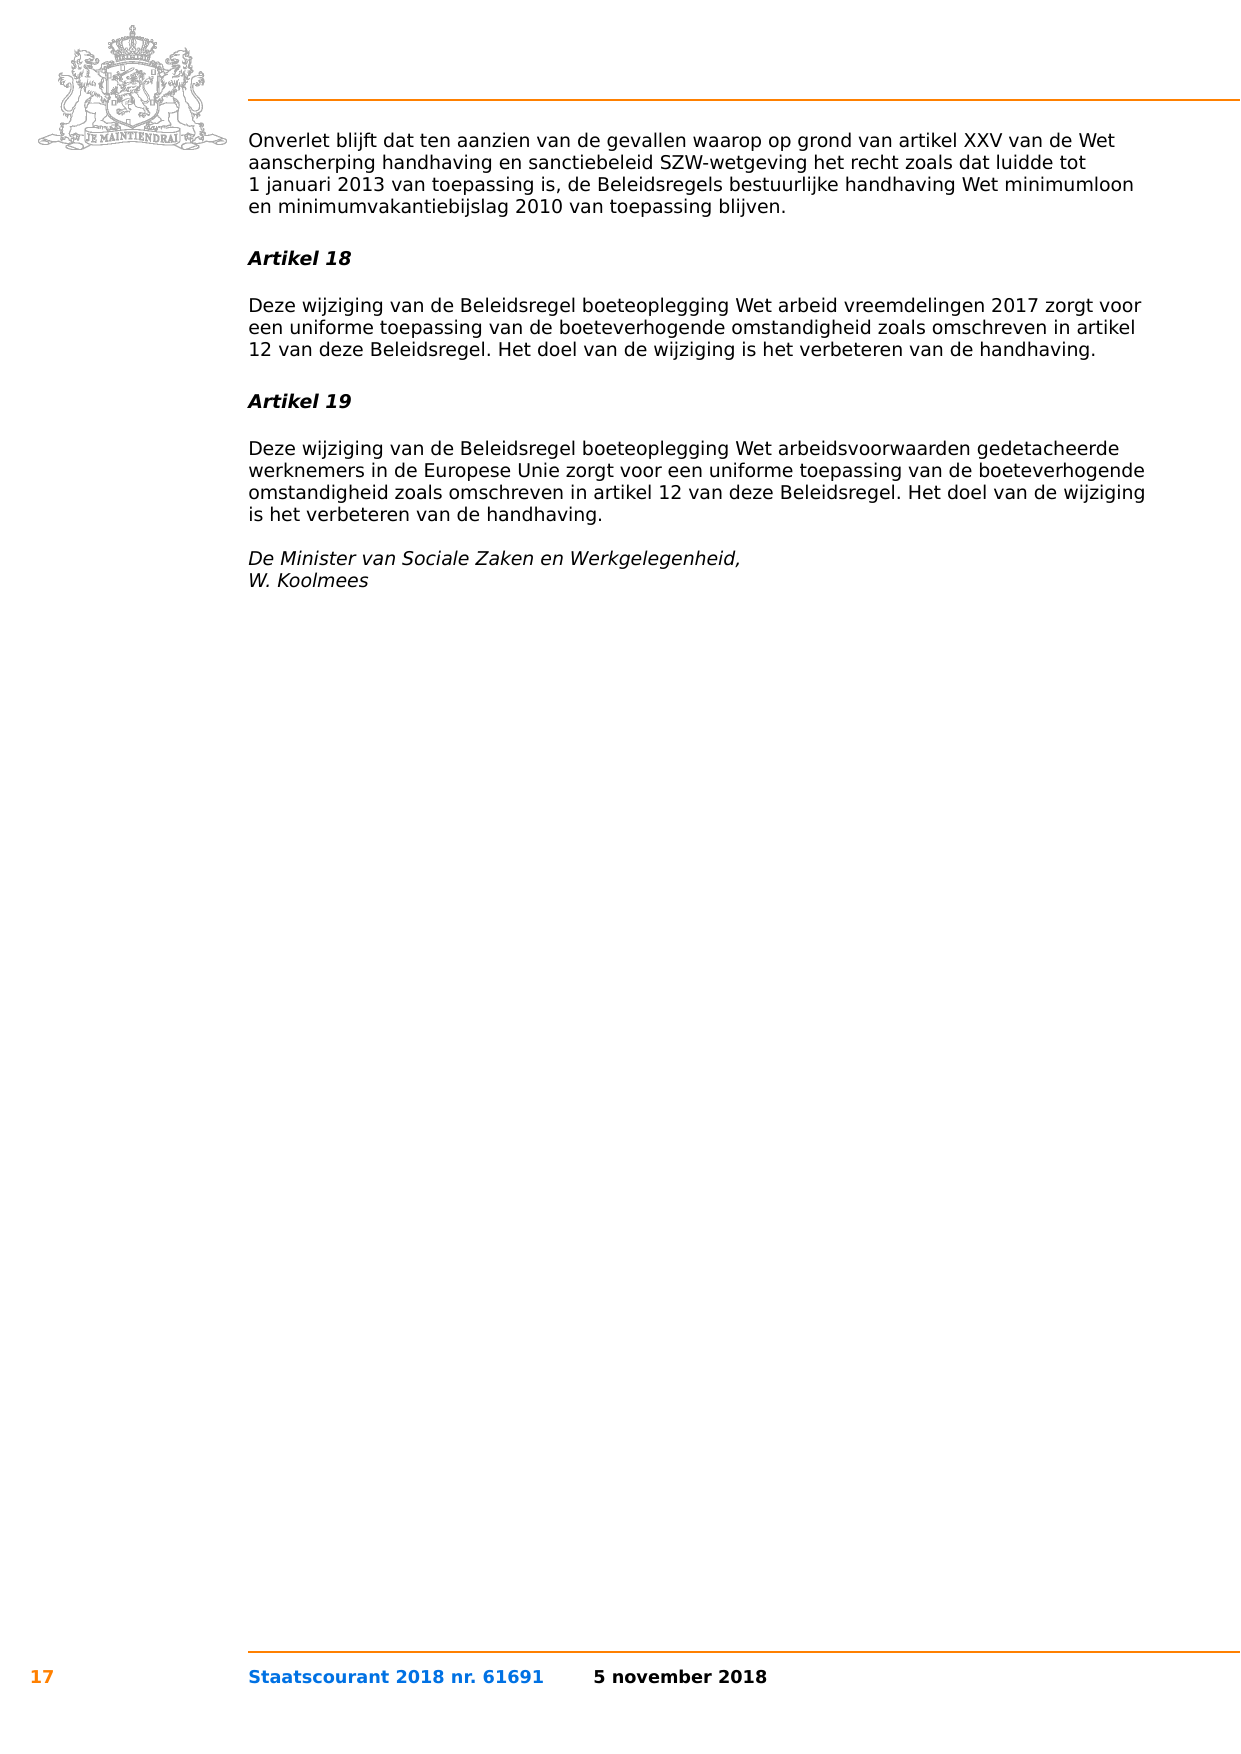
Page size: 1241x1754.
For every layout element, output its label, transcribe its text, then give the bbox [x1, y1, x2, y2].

subtitle Artikel 19 [248, 391, 1163, 413]
text Deze wijziging van de Beleidsregel boeteoplegging Wet arbeidsvoorwaarden gedetacheerde werknemers in de Europese Unie zorgt voor een uniforme toepassing van de boeteverhogende omstandigheid zoals omschreven in artikel 12 van deze Beleidsregel. Het doel van de wijziging is het verbeteren van de handhaving. [248, 438, 1163, 526]
picture [38, 25, 227, 150]
text Deze wijziging van de Beleidsregel boeteoplegging Wet arbeid vreemdelingen 2017 zorgt voor een uniforme toepassing van de boeteverhogende omstandigheid zoals omschreven in artikel 12 van deze Beleidsregel. Het doel van de wijziging is het verbeteren van de handhaving. [248, 295, 1163, 361]
subtitle Artikel 18 [248, 248, 1163, 270]
text Onverlet blijft dat ten aanzien van de gevallen waarop op grond van artikel XXV van de Wet aanscherping handhaving en sanctiebeleid SZW-wetgeving het recht zoals dat luidde tot 1 januari 2013 van toepassing is, de Beleidsregels bestuurlijke handhaving Wet minimumloon en minimumvakantiebijslag 2010 van toepassing blijven. [248, 130, 1163, 218]
text De Minister van Sociale Zaken en Werkgelegenheid, W. Koolmees [248, 547, 1163, 591]
